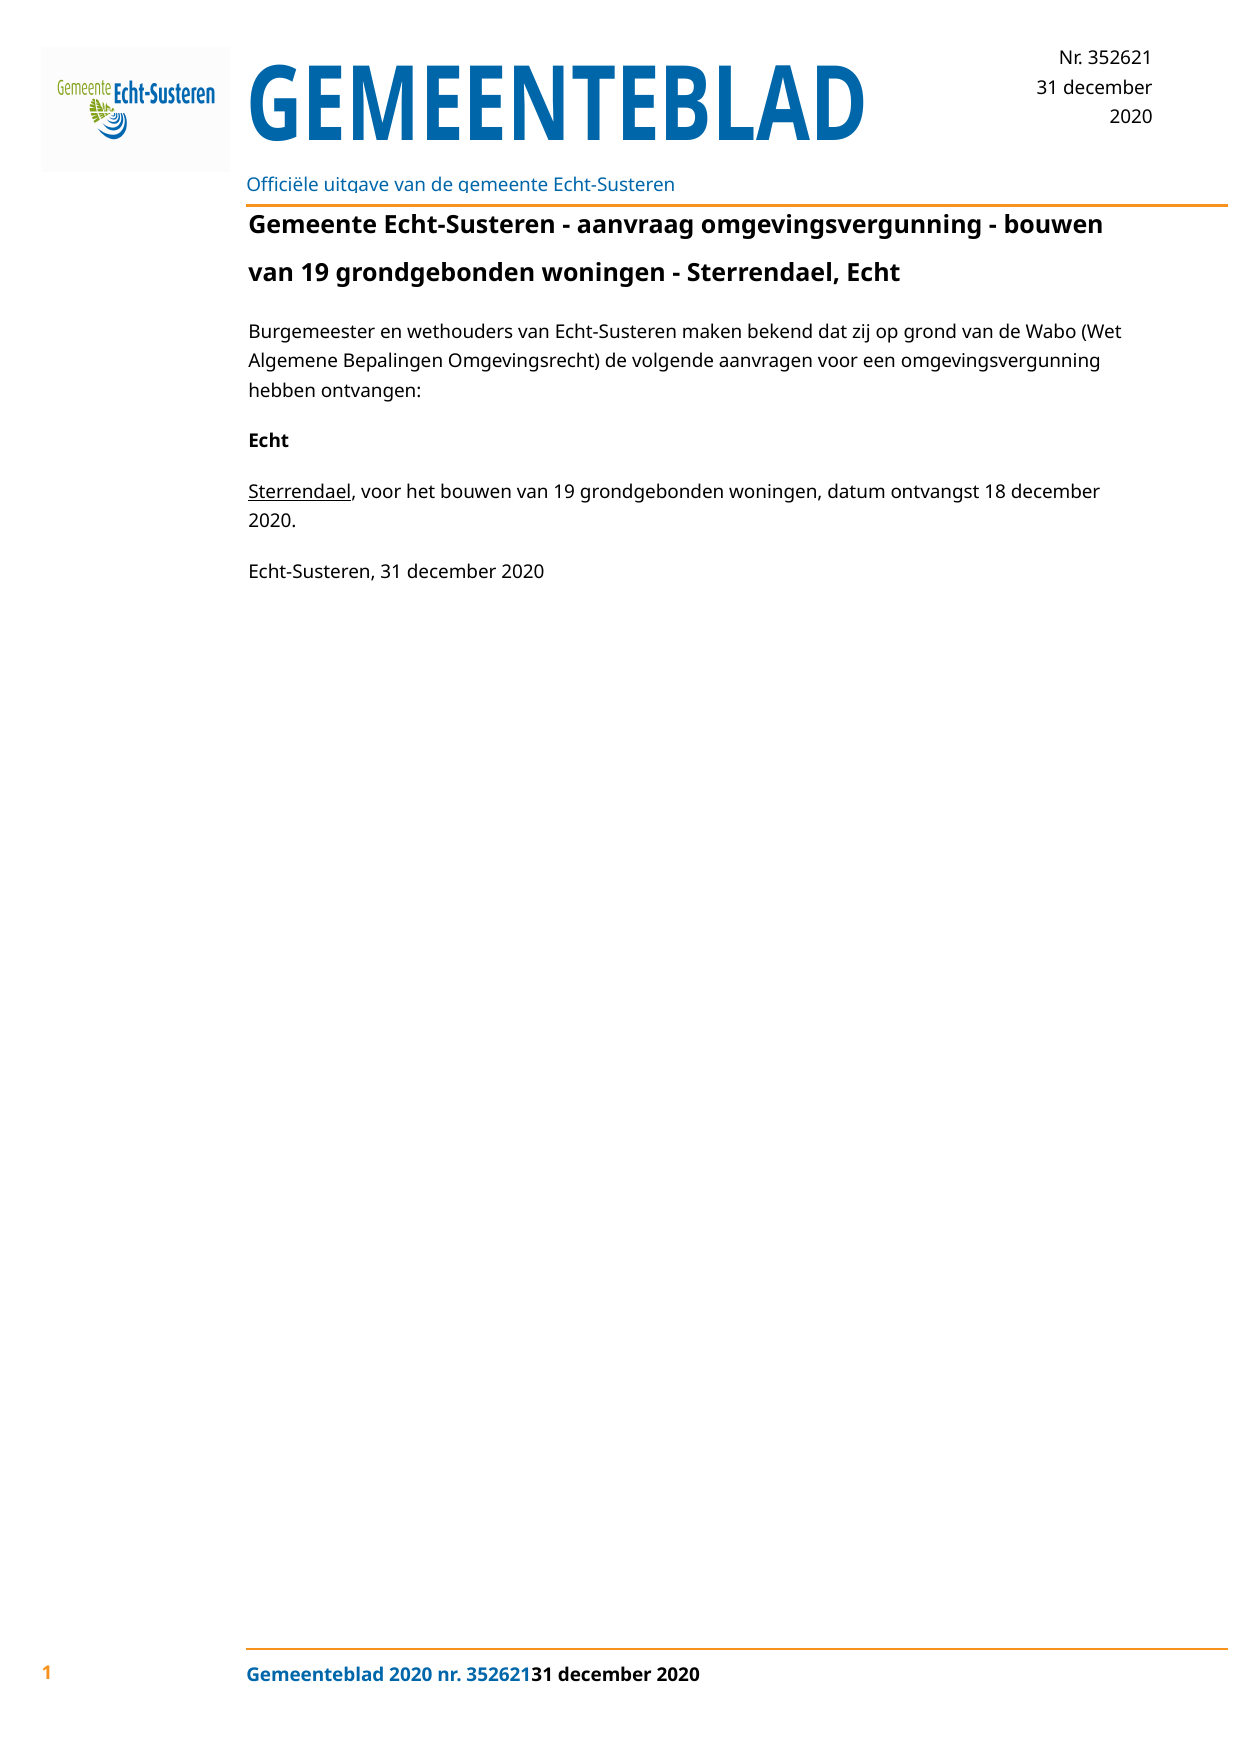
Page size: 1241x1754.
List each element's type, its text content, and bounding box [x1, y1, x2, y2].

text Burgemeester en wethouders van Echt-Susteren maken bekend dat zij op grond van de Wabo (Wet Algemene Bepalingen Omgevingsrecht) de volgende aanvragen voor een omgevingsvergunning hebben ontvangen: [248, 318, 1152, 403]
picture [41, 47, 231, 172]
text Sterrendael, voor het bouwen van 19 grondgebonden woningen, datum ontvangst 18 december 2020. [248, 478, 1152, 533]
text Gemeente Echt-Susteren - aanvraag omgevingsvergunning - bouwen van 19 grondgebonden woningen - Sterrendael, Echt [248, 207, 1152, 288]
text Echt [248, 427, 1152, 453]
text Echt-Susteren, 31 december 2020 [248, 558, 1152, 584]
